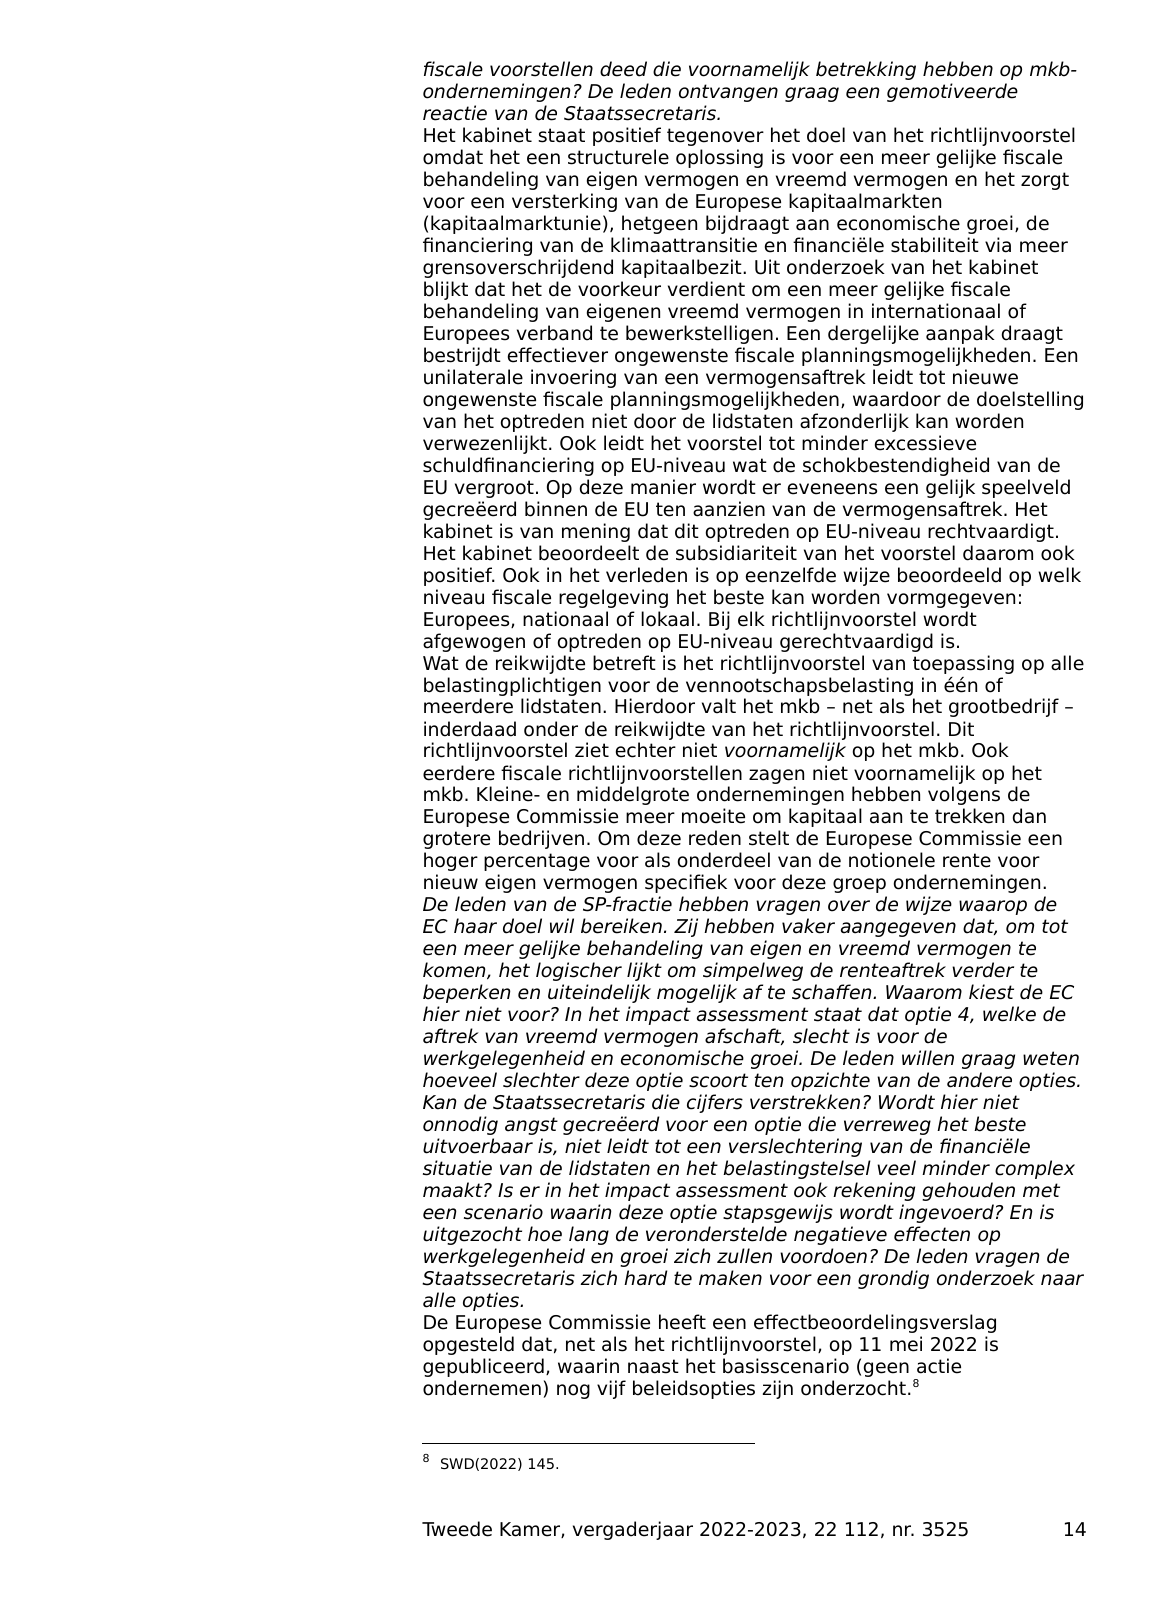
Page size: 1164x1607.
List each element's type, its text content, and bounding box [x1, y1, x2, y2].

text SWD(2022) 145. [422, 1452, 1087, 1474]
text Wat de reikwijdte betreft is het richtlijnvoorstel van toepassing op alle belastingplichtigen voor de vennootschapsbelasting in één of meerdere lidstaten. Hierdoor valt het mkb – net als het grootbedrijf – inderdaad onder de reikwijdte van het richtlijnvoorstel. Dit richtlijnvoorstel ziet echter niet voornamelijk op het mkb. Ook eerdere fiscale richtlijnvoorstellen zagen niet voornamelijk op het mkb. Kleine- en middelgrote ondernemingen hebben volgens de Europese Commissie meer moeite om kapitaal aan te trekken dan grotere bedrijven. Om deze reden stelt de Europese Commissie een hoger percentage voor als onderdeel van de notionele rente voor nieuw eigen vermogen specifiek voor deze groep ondernemingen. [422, 652, 1087, 894]
text Het kabinet staat positief tegenover het doel van het richtlijnvoorstel omdat het een structurele oplossing is voor een meer gelijke fiscale behandeling van eigen vermogen en vreemd vermogen en het zorgt voor een versterking van de Europese kapitaalmarkten (kapitaalmarktunie), hetgeen bijdraagt aan economische groei, de financiering van de klimaattransitie en financiële stabiliteit via meer grensoverschrijdend kapitaalbezit. Uit onderzoek van het kabinet blijkt dat het de voorkeur verdient om een meer gelijke fiscale behandeling van eigenen vreemd vermogen in internationaal of Europees verband te bewerkstelligen. Een dergelijke aanpak draagt bestrijdt effectiever ongewenste fiscale planningsmogelijkheden. Een unilaterale invoering van een vermogensaftrek leidt tot nieuwe ongewenste fiscale planningsmogelijkheden, waardoor de doelstelling van het optreden niet door de lidstaten afzonderlijk kan worden verwezenlijkt. Ook leidt het voorstel tot minder excessieve schuldfinanciering op EU-niveau wat de schokbestendigheid van de EU vergroot. Op deze manier wordt er eveneens een gelijk speelveld gecreëerd binnen de EU ten aanzien van de vermogensaftrek. Het kabinet is van mening dat dit optreden op EU-niveau rechtvaardigt. Het kabinet beoordeelt de subsidiariteit van het voorstel daarom ook positief. Ook in het verleden is op eenzelfde wijze beoordeeld op welk niveau fiscale regelgeving het beste kan worden vormgegeven: Europees, nationaal of lokaal. Bij elk richtlijnvoorstel wordt afgewogen of optreden op EU-niveau gerechtvaardigd is. [422, 125, 1087, 652]
text fiscale voorstellen deed die voornamelijk betrekking hebben op mkb-ondernemingen? De leden ontvangen graag een gemotiveerde reactie van de Staatssecretaris. [422, 59, 1087, 125]
text De leden van de SP-fractie hebben vragen over de wijze waarop de EC haar doel wil bereiken. Zij hebben vaker aangegeven dat, om tot een meer gelijke behandeling van eigen en vreemd vermogen te komen, het logischer lijkt om simpelweg de renteaftrek verder te beperken en uiteindelijk mogelijk af te schaffen. Waarom kiest de EC hier niet voor? In het impact assessment staat dat optie 4, welke de aftrek van vreemd vermogen afschaft, slecht is voor de werkgelegenheid en economische groei. De leden willen graag weten hoeveel slechter deze optie scoort ten opzichte van de andere opties. Kan de Staatssecretaris die cijfers verstrekken? Wordt hier niet onnodig angst gecreëerd voor een optie die verreweg het beste uitvoerbaar is, niet leidt tot een verslechtering van de financiële situatie van de lidstaten en het belastingstelsel veel minder complex maakt? Is er in het impact assessment ook rekening gehouden met een scenario waarin deze optie stapsgewijs wordt ingevoerd? En is uitgezocht hoe lang de veronderstelde negatieve effecten op werkgelegenheid en groei zich zullen voordoen? De leden vragen de Staatssecretaris zich hard te maken voor een grondig onderzoek naar alle opties. [422, 894, 1087, 1312]
text De Europese Commissie heeft een effectbeoordelingsverslag opgesteld dat, net als het richtlijnvoorstel, op 11 mei 2022 is gepubliceerd, waarin naast het basisscenario (geen actie ondernemen) nog vijf beleidsopties zijn onderzocht. [422, 1312, 1087, 1400]
